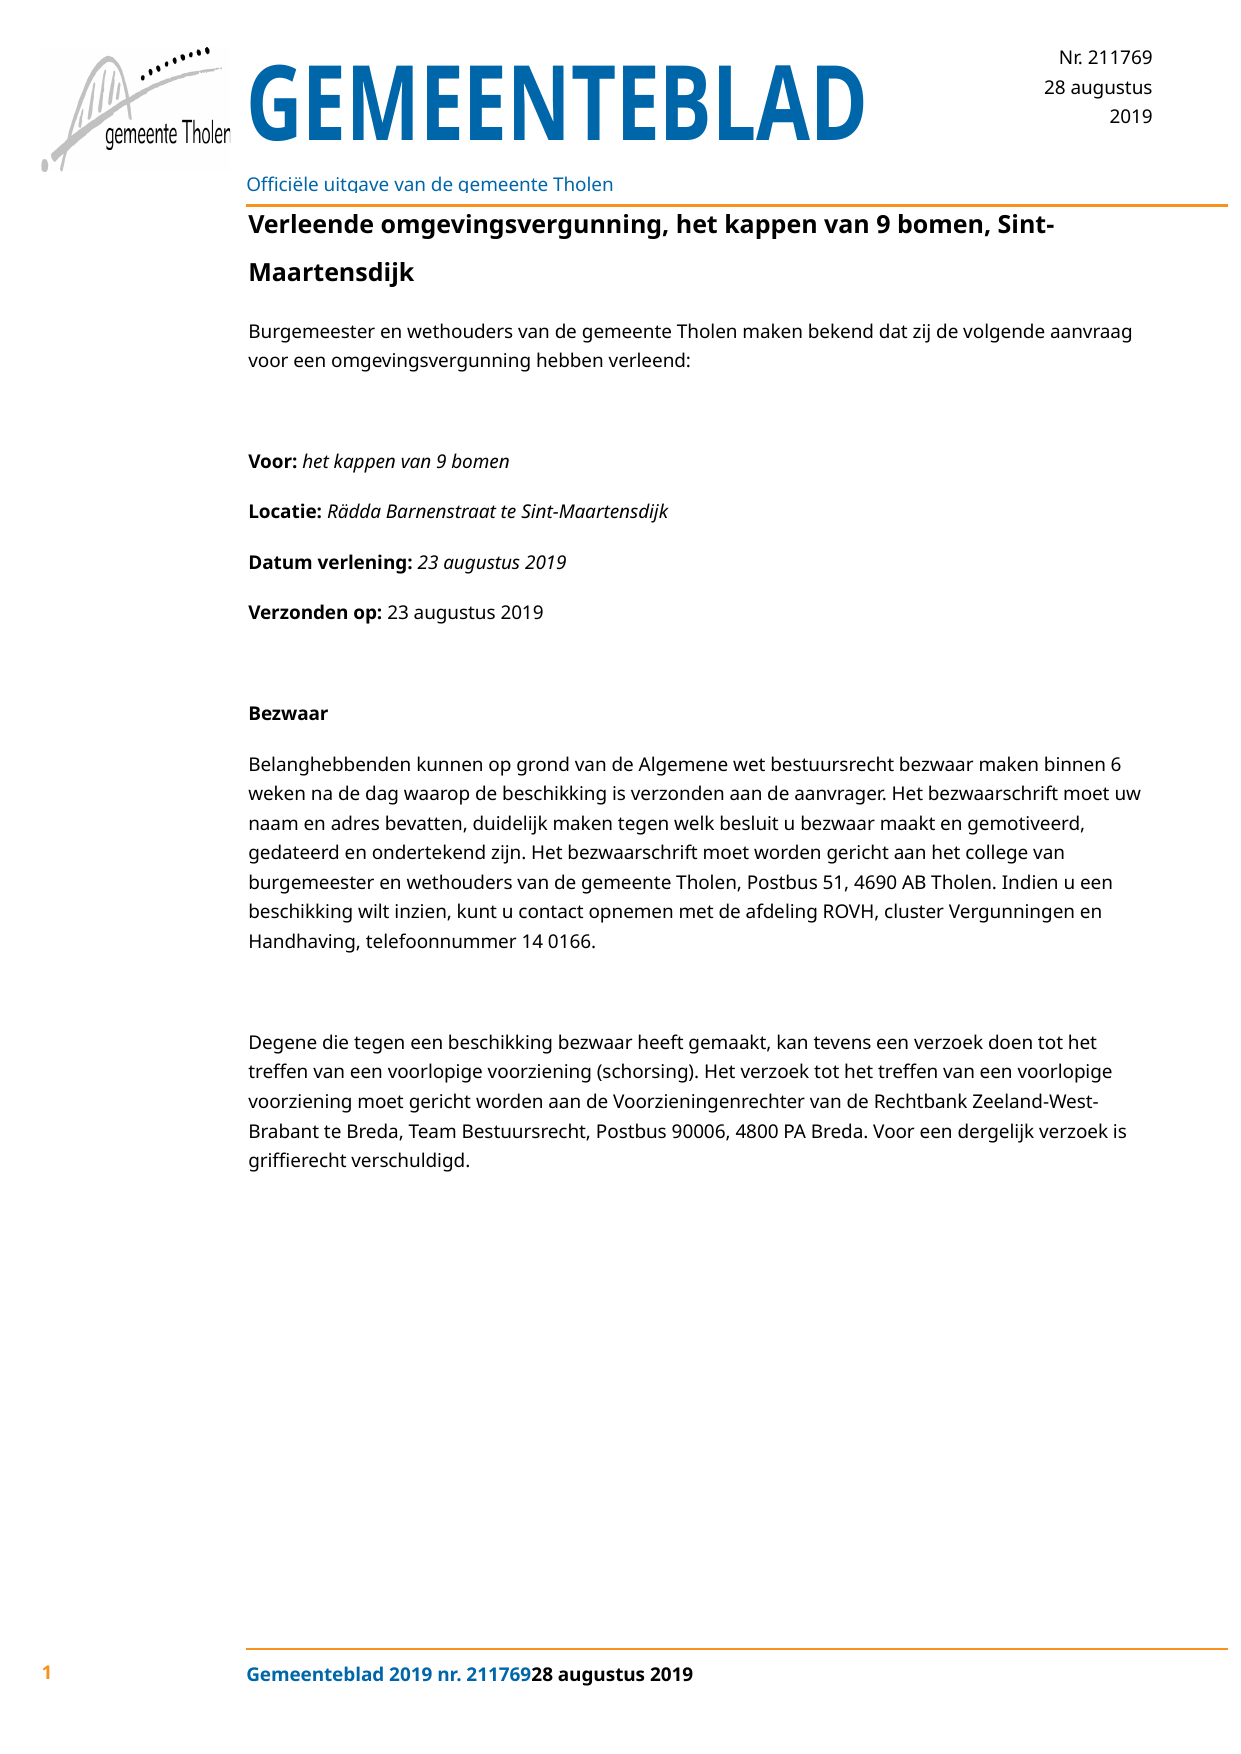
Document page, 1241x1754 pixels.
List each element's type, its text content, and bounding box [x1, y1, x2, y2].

text Burgemeester en wethouders van de gemeente Tholen maken bekend dat zij de volgende aanvraag voor een omgevingsvergunning hebben verleend: [248, 318, 1152, 373]
text Verleende omgevingsvergunning, het kappen van 9 bomen, Sint-Maartensdijk [248, 207, 1152, 288]
text Belanghebbenden kunnen op grond van de Algemene wet bestuursrecht bezwaar maken binnen 6 weken na de dag waarop de beschikking is verzonden aan de aanvrager. Het bezwaarschrift moet uw naam en adres bevatten, duidelijk maken tegen welk besluit u bezwaar maakt en gemotiveerd, gedateerd en ondertekend zijn. Het bezwaarschrift moet worden gericht aan het college van burgemeester en wethouders van de gemeente Tholen, Postbus 51, 4690 AB Tholen. Indien u een beschikking wilt inzien, kunt u contact opnemen met de afdeling ROVH, cluster Vergunningen en Handhaving, telefoonnummer 14 0166. [248, 751, 1152, 954]
picture [41, 47, 231, 172]
text Degene die tegen een beschikking bezwaar heeft gemaakt, kan tevens een verzoek doen tot het treffen van een voorlopige voorziening (schorsing). Het verzoek tot het treffen van een voorlopige voorziening moet gericht worden aan de Voorzieningenrechter van de Rechtbank Zeeland-West-Brabant te Breda, Team Bestuursrecht, Postbus 90006, 4800 PA Breda. Voor een dergelijk verzoek is griffierecht verschuldigd. [248, 1029, 1152, 1173]
text Locatie: Rädda Barnenstraat te Sint-Maartensdijk [248, 499, 1152, 524]
text Verzonden op: 23 augustus 2019 [248, 599, 1152, 625]
text Datum verlening: 23 augustus 2019 [248, 549, 1152, 575]
text Voor: het kappen van 9 bomen [248, 448, 1152, 474]
text Bezwaar [248, 700, 1152, 726]
